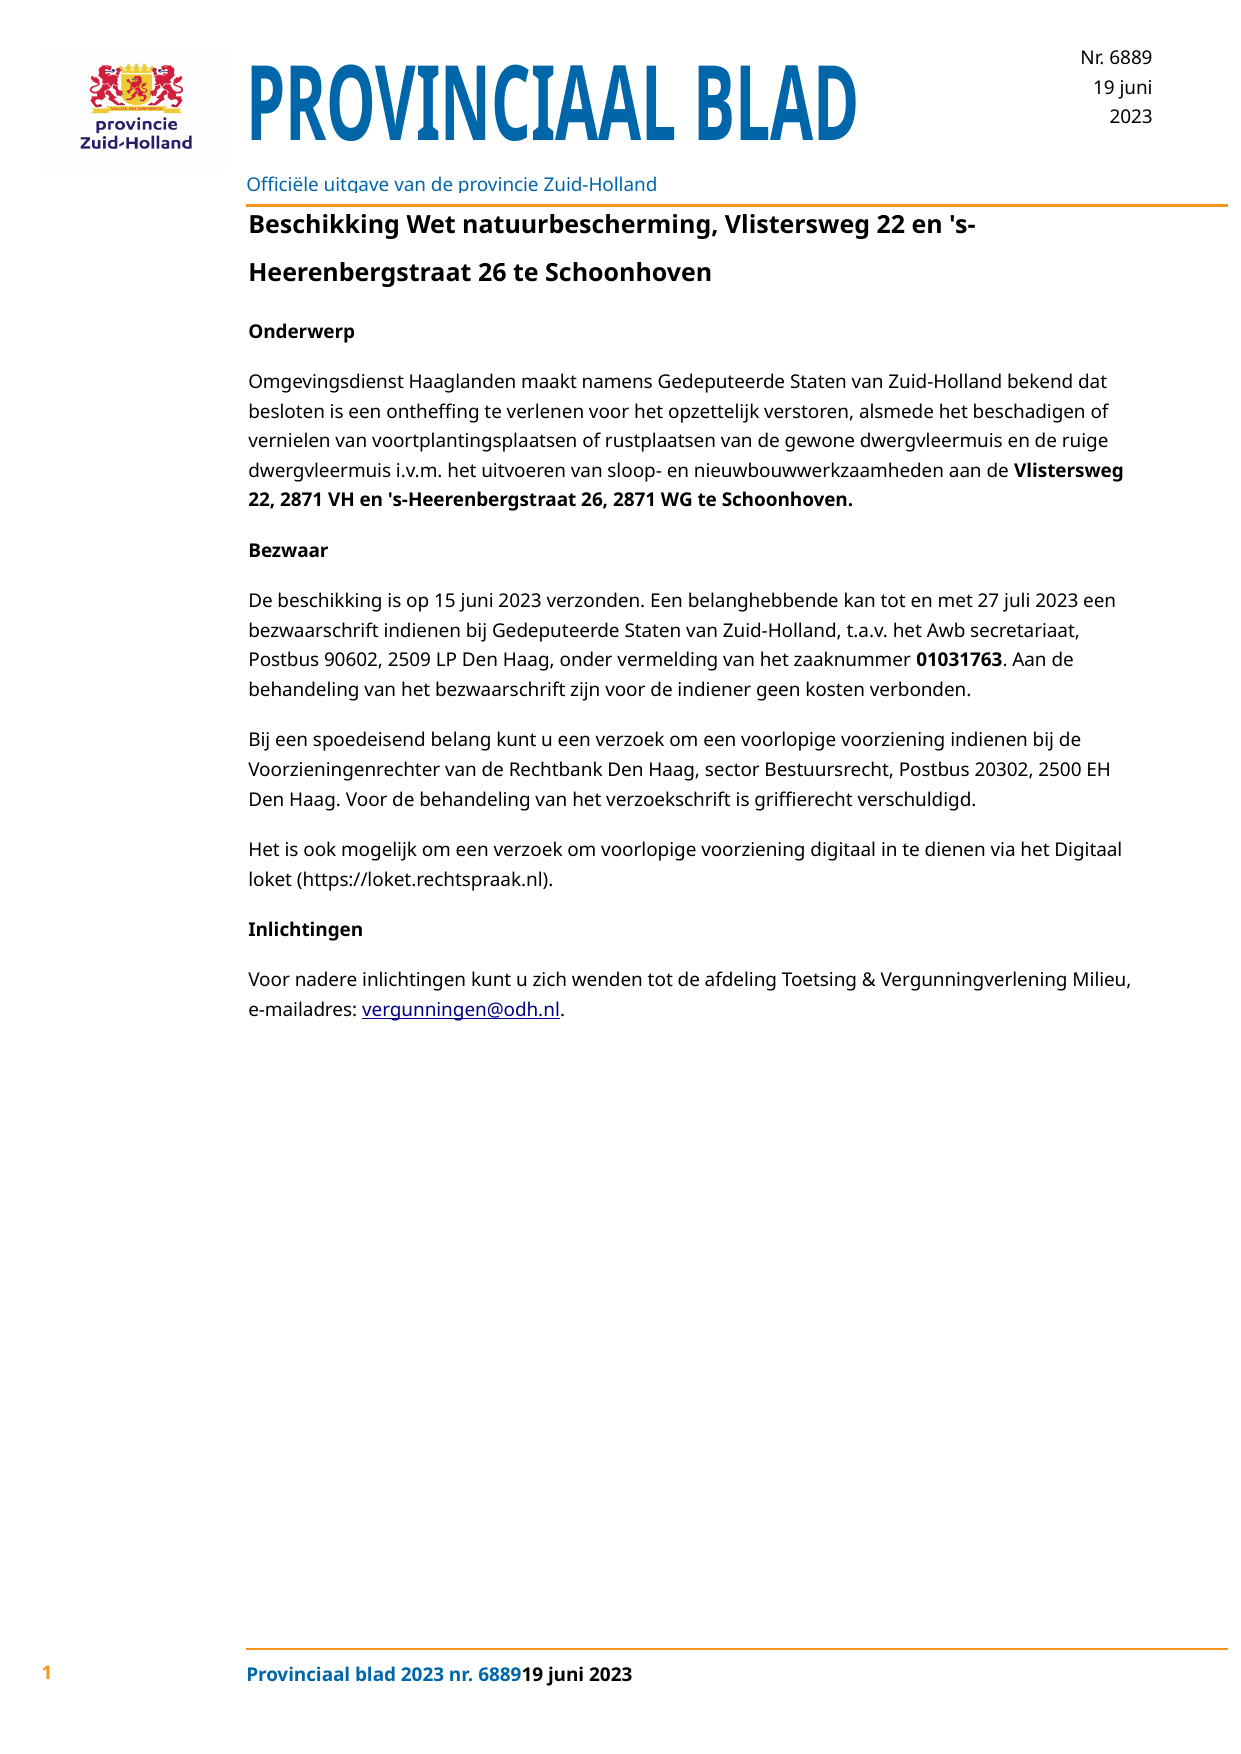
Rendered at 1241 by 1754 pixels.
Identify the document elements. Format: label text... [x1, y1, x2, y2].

text Voor nadere inlichtingen kunt u zich wenden tot de afdeling Toetsing & Vergunningverlening Milieu, e-mailadres: vergunningen@odh.nl. [248, 967, 1152, 1022]
text Het is ook mogelijk om een verzoek om voorlopige voorziening digitaal in te dienen via het Digitaal loket (https://loket.rechtspraak.nl). [248, 836, 1152, 892]
picture [41, 47, 231, 172]
text Onderwerp [248, 318, 1152, 344]
text Inlichtingen [248, 916, 1152, 942]
text Bezwaar [248, 537, 1152, 563]
text De beschikking is op 15 juni 2023 verzonden. Een belanghebbende kan tot en met 27 juli 2023 een bezwaarschrift indienen bij Gedeputeerde Staten van Zuid-Holland, t.a.v. het Awb secretariaat, Postbus 90602, 2509 LP Den Haag, onder vermelding van het zaaknummer 01031763. Aan de behandeling van het bezwaarschrift zijn voor de indiener geen kosten verbonden. [248, 587, 1152, 702]
text Bij een spoedeisend belang kunt u een verzoek om een voorlopige voorziening indienen bij de Voorzieningenrechter van de Rechtbank Den Haag, sector Bestuursrecht, Postbus 20302, 2500 EH Den Haag. Voor de behandeling van het verzoekschrift is griffierecht verschuldigd. [248, 727, 1152, 812]
text Beschikking Wet natuurbescherming, Vlistersweg 22 en 's-Heerenbergstraat 26 te Schoonhoven [248, 207, 1152, 288]
text Omgevingsdienst Haaglanden maakt namens Gedeputeerde Staten van Zuid-Holland bekend dat besloten is een ontheffing te verlenen voor het opzettelijk verstoren, alsmede het beschadigen of vernielen van voortplantingsplaatsen of rustplaatsen van de gewone dwergvleermuis en de ruige dwergvleermuis i.v.m. het uitvoeren van sloop- en nieuwbouwwerkzaamheden aan de Vlistersweg 22, 2871 VH en 's-Heerenbergstraat 26, 2871 WG te Schoonhoven. [248, 368, 1152, 512]
